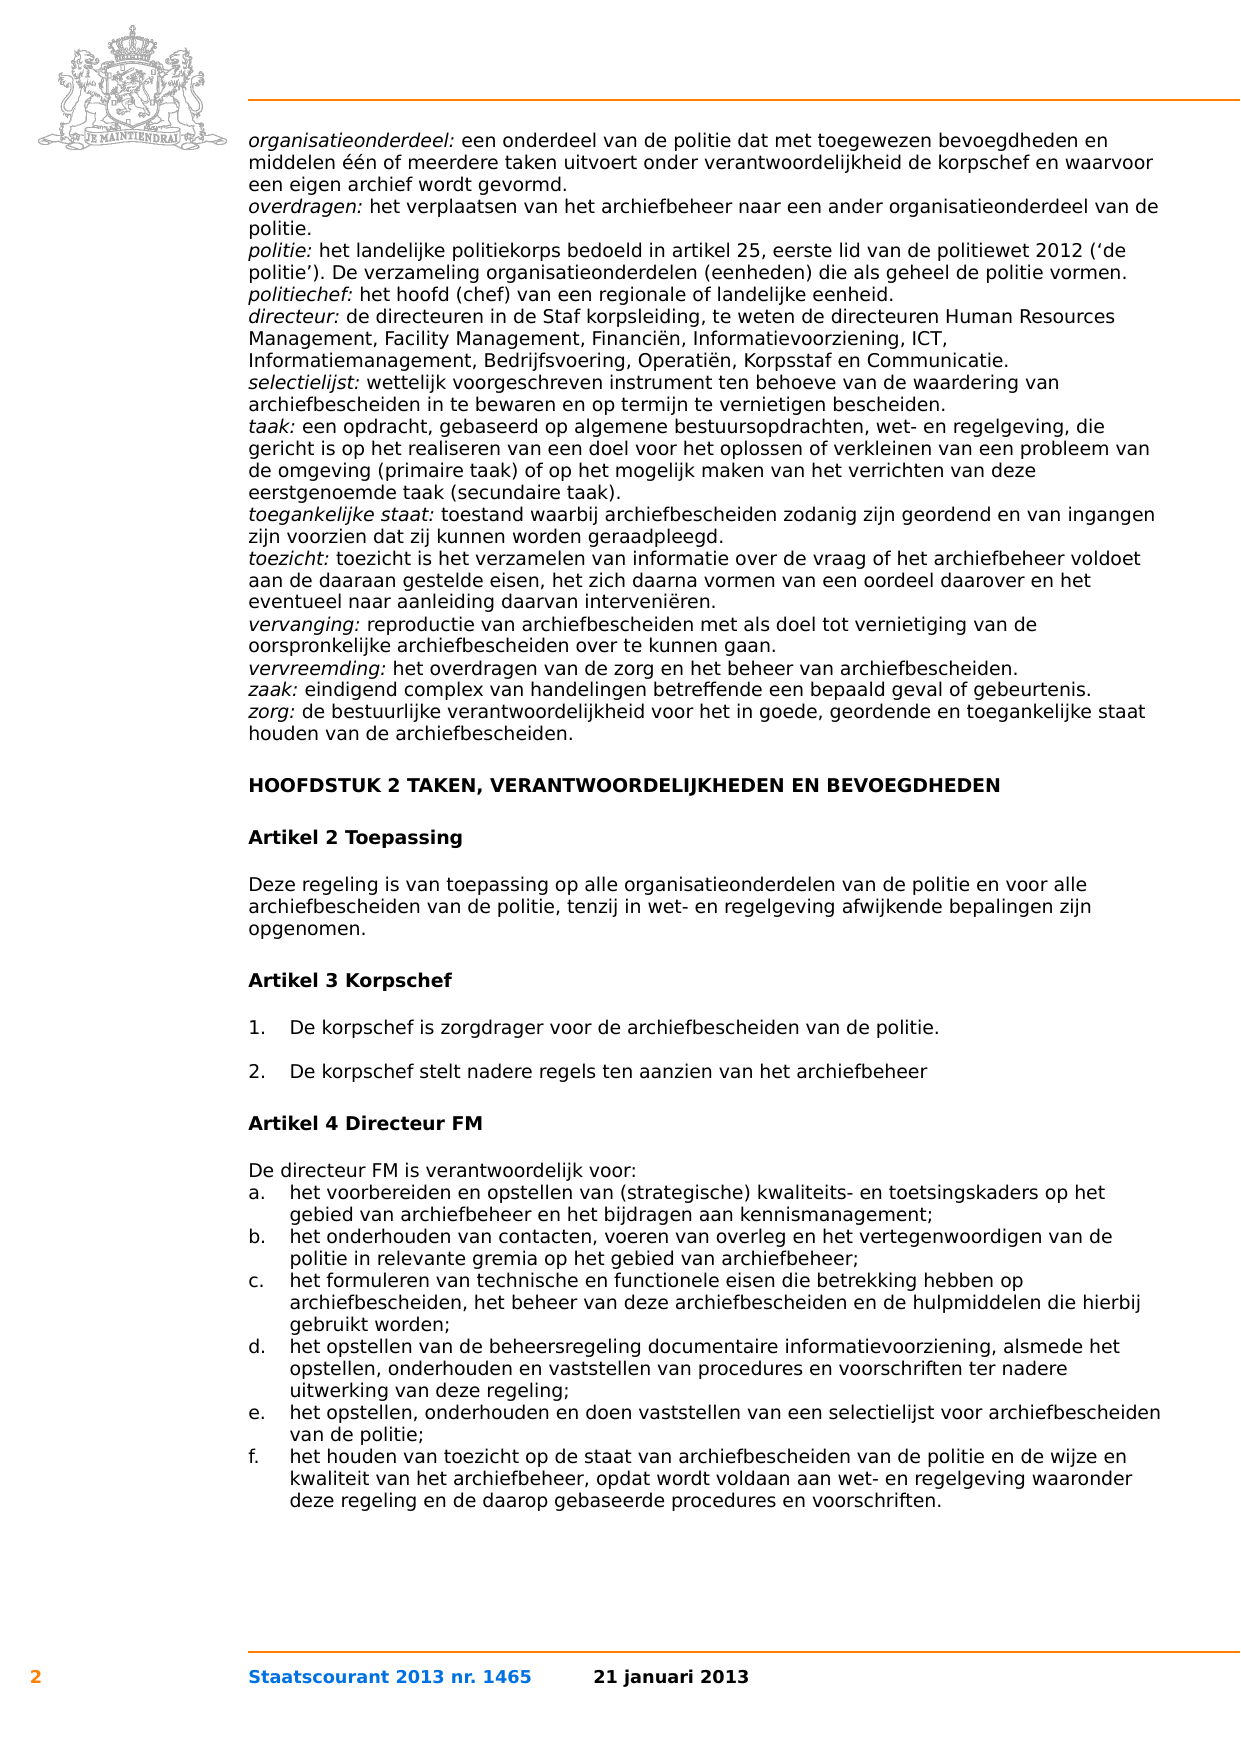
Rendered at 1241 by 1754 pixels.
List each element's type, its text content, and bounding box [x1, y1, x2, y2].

text e. het opstellen, onderhouden en doen vaststellen van een selectielijst voor archiefbescheiden van de politie; [248, 1402, 1163, 1446]
text organisatieonderdeel: een onderdeel van de politie dat met toegewezen bevoegdheden en middelen één of meerdere taken uitvoert onder verantwoordelijkheid de korpschef en waarvoor een eigen archief wordt gevormd. [248, 130, 1163, 196]
text zaak: eindigend complex van handelingen betreffende een bepaald geval of gebeurtenis. [248, 679, 1163, 701]
text c. het formuleren van technische en functionele eisen die betrekking hebben op archiefbescheiden, het beheer van deze archiefbescheiden en de hulpmiddelen die hierbij gebruikt worden; [248, 1270, 1163, 1336]
text d. het opstellen van de beheersregeling documentaire informatievoorziening, alsmede het opstellen, onderhouden en vaststellen van procedures en voorschriften ter nadere uitwerking van deze regeling; [248, 1336, 1163, 1402]
text vervanging: reproductie van archiefbescheiden met als doel tot vernietiging van de oorspronkelijke archiefbescheiden over te kunnen gaan. [248, 613, 1163, 657]
text vervreemding: het overdragen van de zorg en het beheer van archiefbescheiden. [248, 657, 1163, 679]
subtitle Artikel 3 Korpschef [248, 970, 1163, 992]
text selectielijst: wettelijk voorgeschreven instrument ten behoeve van de waardering van archiefbescheiden in te bewaren en op termijn te vernietigen bescheiden. [248, 372, 1163, 416]
text zorg: de bestuurlijke verantwoordelijkheid voor het in goede, geordende en toegankelijke staat houden van de archiefbescheiden. [248, 701, 1163, 745]
text overdragen: het verplaatsen van het archiefbeheer naar een ander organisatieonderdeel van de politie. [248, 196, 1163, 240]
text politie: het landelijke politiekorps bedoeld in artikel 25, eerste lid van de politiewet 2012 (‘de politie’). De verzameling organisatieonderdelen (eenheden) die als geheel de politie vormen. [248, 240, 1163, 284]
text taak: een opdracht, gebaseerd op algemene bestuursopdrachten, wet- en regelgeving, die gericht is op het realiseren van een doel voor het oplossen of verkleinen van een probleem van de omgeving (primaire taak) of op het mogelijk maken van het verrichten van deze eerstgenoemde taak (secundaire taak). [248, 416, 1163, 503]
text b. het onderhouden van contacten, voeren van overleg en het vertegenwoordigen van de politie in relevante gremia op het gebied van archiefbeheer; [248, 1226, 1163, 1270]
text f. het houden van toezicht op de staat van archiefbescheiden van de politie en de wijze en kwaliteit van het archiefbeheer, opdat wordt voldaan aan wet- en regelgeving waaronder deze regeling en de daarop gebaseerde procedures en voorschriften. [248, 1446, 1163, 1512]
text De directeur FM is verantwoordelijk voor: [248, 1160, 1163, 1182]
text Deze regeling is van toepassing op alle organisatieonderdelen van de politie en voor alle archiefbescheiden van de politie, tenzij in wet- en regelgeving afwijkende bepalingen zijn opgenomen. [248, 874, 1163, 940]
picture [38, 25, 227, 150]
text 2. De korpschef stelt nadere regels ten aanzien van het archiefbeheer [248, 1061, 1163, 1083]
text politiechef: het hoofd (chef) van een regionale of landelijke eenheid. [248, 284, 1163, 306]
text 1. De korpschef is zorgdrager voor de archiefbescheiden van de politie. [248, 1017, 1163, 1039]
subtitle Artikel 2 Toepassing [248, 827, 1163, 849]
text toegankelijke staat: toestand waarbij archiefbescheiden zodanig zijn geordend en van ingangen zijn voorzien dat zij kunnen worden geraadpleegd. [248, 503, 1163, 547]
subtitle Artikel 4 Directeur FM [248, 1113, 1163, 1135]
text directeur: de directeuren in de Staf korpsleiding, te weten de directeuren Human Resources Management, Facility Management, Financiën, Informatievoorziening, ICT, Informatiemanagement, Bedrijfsvoering, Operatiën, Korpsstaf en Communicatie. [248, 306, 1163, 372]
text toezicht: toezicht is het verzamelen van informatie over de vraag of het archiefbeheer voldoet aan de daaraan gestelde eisen, het zich daarna vormen van een oordeel daarover en het eventueel naar aanleiding daarvan interveniëren. [248, 547, 1163, 613]
subtitle HOOFDSTUK 2 TAKEN, VERANTWOORDELIJKHEDEN EN BEVOEGDHEDEN [248, 775, 1163, 797]
text a. het voorbereiden en opstellen van (strategische) kwaliteits- en toetsingskaders op het gebied van archiefbeheer en het bijdragen aan kennismanagement; [248, 1182, 1163, 1226]
